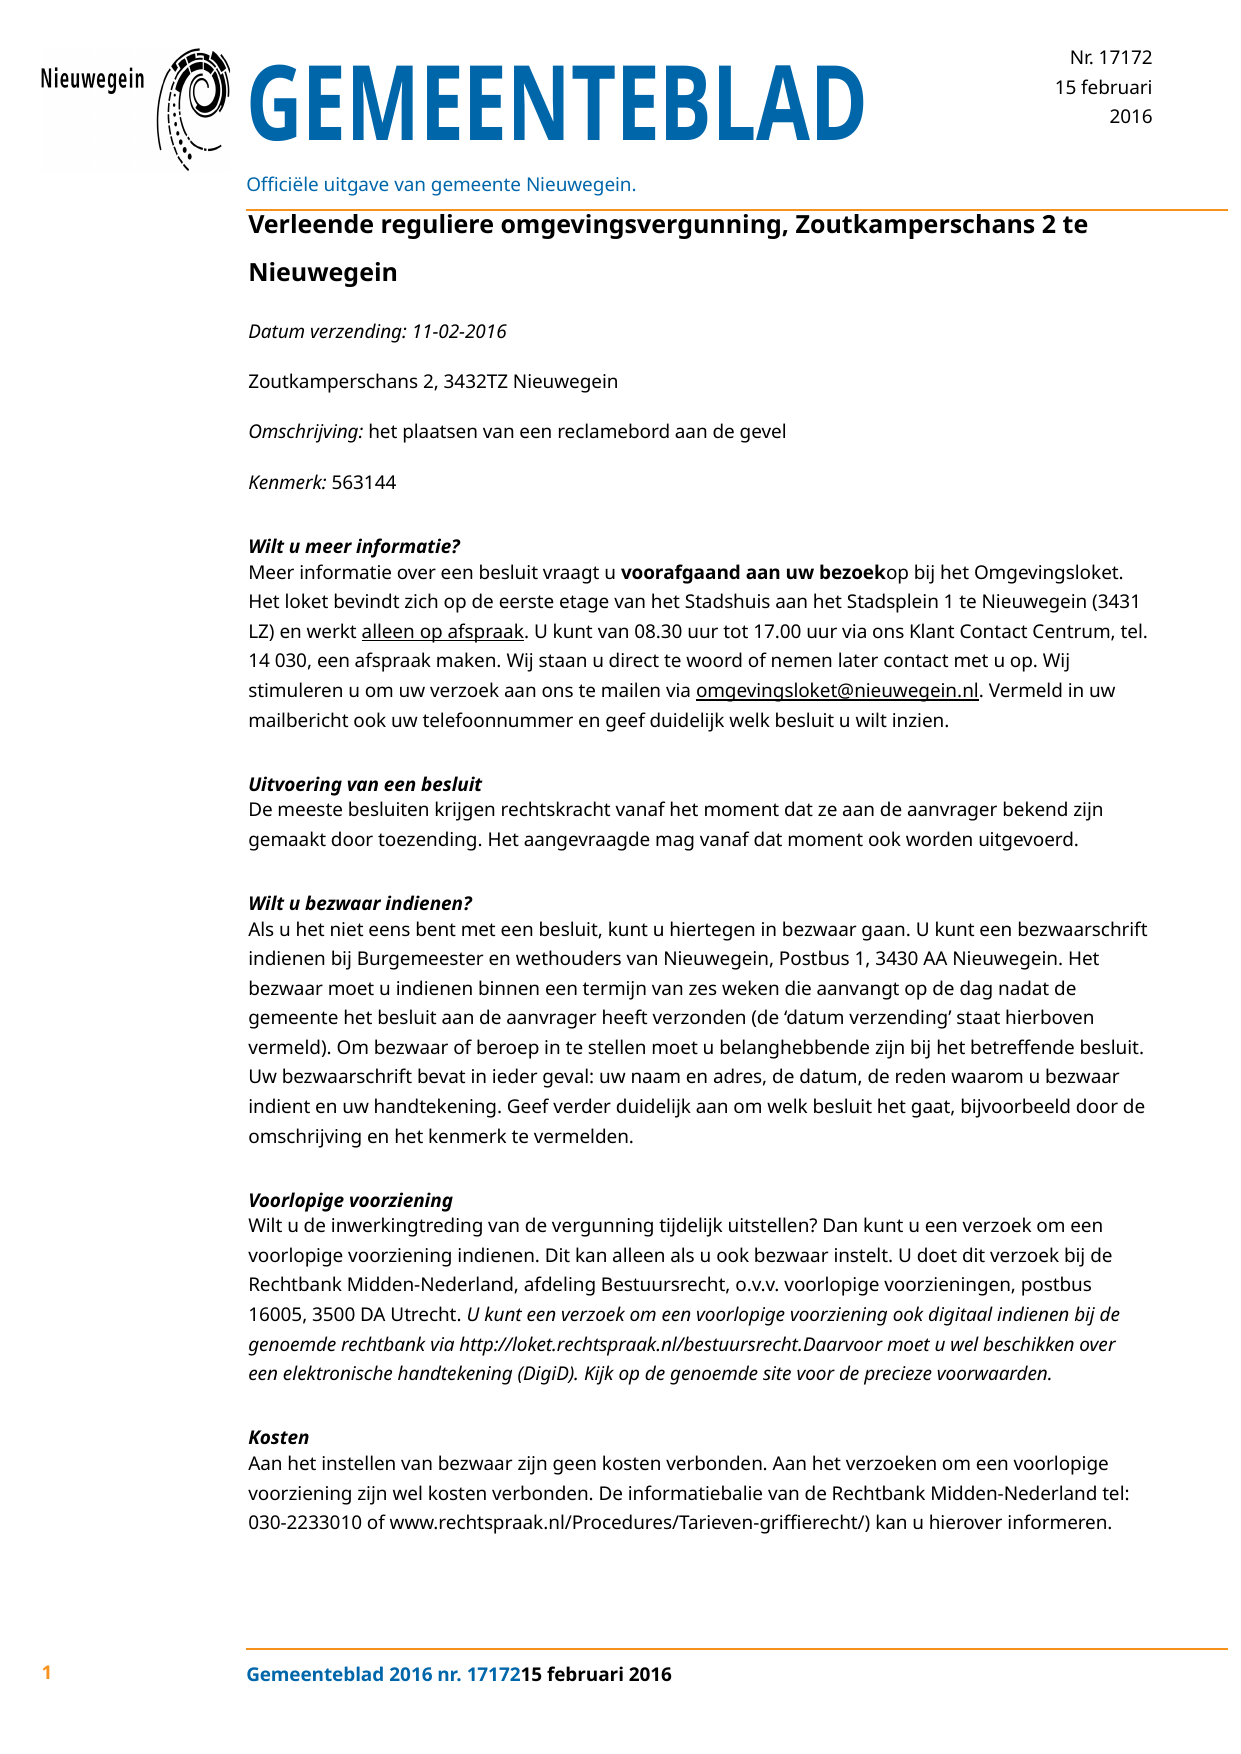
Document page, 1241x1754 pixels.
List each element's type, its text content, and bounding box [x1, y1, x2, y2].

text Kenmerk: 563144 [248, 469, 1152, 495]
text Wilt u meer informatie? [248, 533, 1152, 559]
picture [41, 47, 231, 172]
text Wilt u de inwerkingtreding van de vergunning tijdelijk uitstellen? Dan kunt u een verzoek om een voorlopige voorziening indienen. Dit kan alleen als u ook bezwaar instelt. U doet dit verzoek bij de Rechtbank Midden-Nederland, afdeling Bestuursrecht, o.v.v. voorlopige voorzieningen, postbus 16005, 3500 DA Utrecht. U kunt een verzoek om een voorlopige voorziening ook digitaal indienen bij de genoemde rechtbank via http://loket.rechtspraak.nl/bestuursrecht.Daarvoor moet u wel beschikken over een elektronische handtekening (DigiD). Kijk op de genoemde site voor de precieze voorwaarden. [248, 1212, 1152, 1386]
text Zoutkamperschans 2, 3432TZ Nieuwegein [248, 368, 1152, 394]
text De meeste besluiten krijgen rechtskracht vanaf het moment dat ze aan de aanvrager bekend zijn gemaakt door toezending. Het aangevraagde mag vanaf dat moment ook worden uitgevoerd. [248, 796, 1152, 852]
text Voorlopige voorziening [248, 1187, 1152, 1212]
text Kosten [248, 1424, 1152, 1450]
text Verleende reguliere omgevingsvergunning, Zoutkamperschans 2 te Nieuwegein [248, 211, 1152, 288]
text Als u het niet eens bent met een besluit, kunt u hiertegen in bezwaar gaan. U kunt een bezwaarschrift indienen bij Burgemeester en wethouders van Nieuwegein, Postbus 1, 3430 AA Nieuwegein. Het bezwaar moet u indienen binnen een termijn van zes weken die aanvangt op de dag nadat de gemeente het besluit aan de aanvrager heeft verzonden (de ‘datum verzending’ staat hierboven vermeld). Om bezwaar of beroep in te stellen moet u belanghebbende zijn bij het betreffende besluit. Uw bezwaarschrift bevat in ieder geval: uw naam en adres, de datum, de reden waarom u bezwaar indient en uw handtekening. Geef verder duidelijk aan om welk besluit het gaat, bijvoorbeeld door de omschrijving en het kenmerk te vermelden. [248, 916, 1152, 1148]
text Uitvoering van een besluit [248, 771, 1152, 796]
text Datum verzending: 11-02-2016 [248, 318, 1152, 344]
text Meer informatie over een besluit vraagt u voorafgaand aan uw bezoekop bij het Omgevingsloket. Het loket bevindt zich op de eerste etage van het Stadshuis aan het Stadsplein 1 te Nieuwegein (3431 LZ) en werkt alleen op afspraak. U kunt van 08.30 uur tot 17.00 uur via ons Klant Contact Centrum, tel. 14 030, een afspraak maken. Wij staan u direct te woord of nemen later contact met u op. Wij stimuleren u om uw verzoek aan ons te mailen via omgevingsloket@nieuwegein.nl. Vermeld in uw mailbericht ook uw telefoonnummer en geef duidelijk welk besluit u wilt inzien. [248, 559, 1152, 732]
text Omschrijving: het plaatsen van een reclamebord aan de gevel [248, 419, 1152, 444]
text Aan het instellen van bezwaar zijn geen kosten verbonden. Aan het verzoeken om een voorlopige voorziening zijn wel kosten verbonden. De informatiebalie van de Rechtbank Midden-Nederland tel: 030-2233010 of www.rechtspraak.nl/Procedures/Tarieven-griffierecht/) kan u hierover informeren. [248, 1450, 1152, 1535]
text Wilt u bezwaar indienen? [248, 890, 1152, 916]
